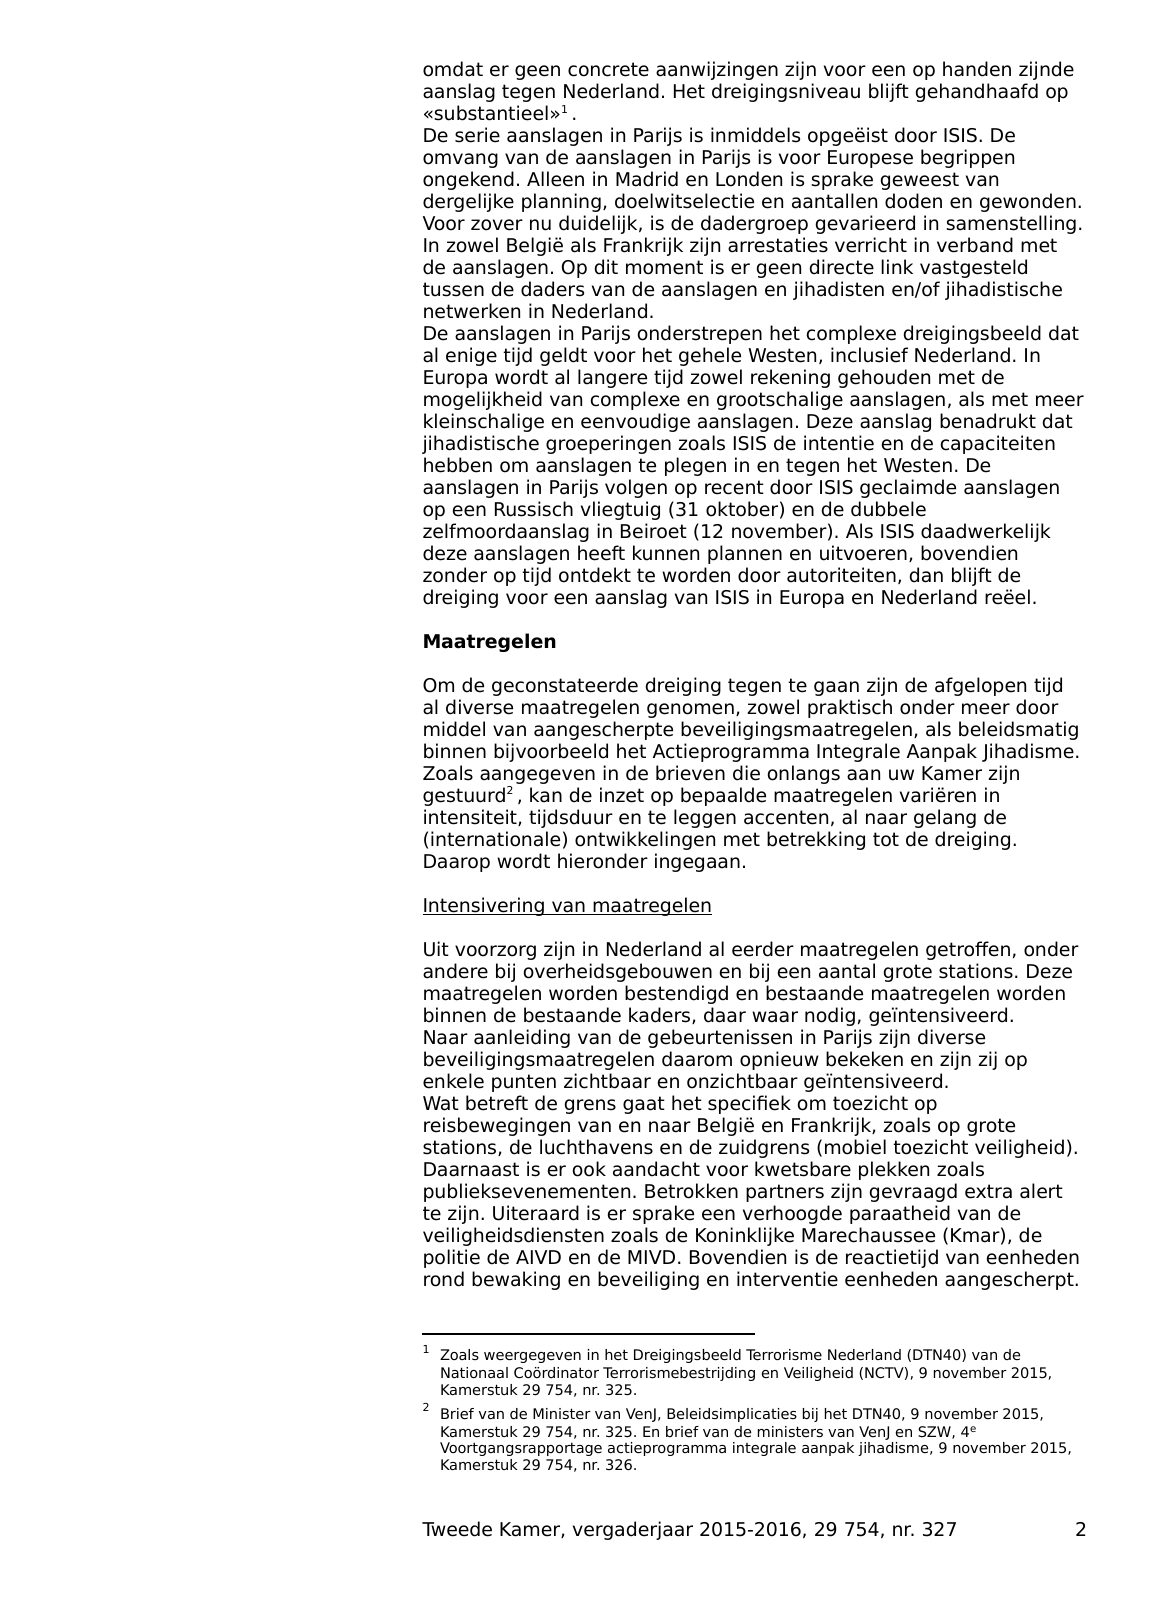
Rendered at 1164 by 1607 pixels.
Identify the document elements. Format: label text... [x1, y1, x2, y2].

subtitle Maatregelen [422, 631, 1087, 653]
text Naar aanleiding van de gebeurtenissen in Parijs zijn diverse beveiligingsmaatregelen daarom opnieuw bekeken en zijn zij op enkele punten zichtbaar en onzichtbaar geïntensiveerd. [422, 1027, 1087, 1093]
text omdat er geen concrete aanwijzingen zijn voor een op handen zijnde aanslag tegen Nederland. Het dreigingsniveau blijft gehandhaafd op «substantieel». [422, 59, 1087, 125]
subtitle Intensivering van maatregelen [422, 895, 1087, 917]
text Zoals weergegeven in het Dreigingsbeeld Terrorisme Nederland (DTN40) van de Nationaal Coördinator Terrorismebestrijding en Veiligheid (NCTV), 9 november 2015, Kamerstuk 29 754, nr. 325. [422, 1343, 1087, 1399]
text De serie aanslagen in Parijs is inmiddels opgeëist door ISIS. De omvang van de aanslagen in Parijs is voor Europese begrippen ongekend. Alleen in Madrid en Londen is sprake geweest van dergelijke planning, doelwitselectie en aantallen doden en gewonden. Voor zover nu duidelijk, is de dadergroep gevarieerd in samenstelling. In zowel België als Frankrijk zijn arrestaties verricht in verband met de aanslagen. Op dit moment is er geen directe link vastgesteld tussen de daders van de aanslagen en jihadisten en/of jihadistische netwerken in Nederland. [422, 125, 1087, 323]
text Wat betreft de grens gaat het specifiek om toezicht op reisbewegingen van en naar België en Frankrijk, zoals op grote stations, de luchthavens en de zuidgrens (mobiel toezicht veiligheid). Daarnaast is er ook aandacht voor kwetsbare plekken zoals publieksevenementen. Betrokken partners zijn gevraagd extra alert te zijn. Uiteraard is er sprake een verhoogde paraatheid van de veiligheidsdiensten zoals de Koninklijke Marechaussee (Kmar), de politie de AIVD en de MIVD. Bovendien is de reactietijd van eenheden rond bewaking en beveiliging en interventie eenheden aangescherpt. [422, 1093, 1087, 1291]
text Brief van de Minister van VenJ, Beleidsimplicaties bij het DTN40, 9 november 2015, Kamerstuk 29 754, nr. 325. En brief van de ministers van VenJ en SZW, 4e Voortgangsrapportage actieprogramma integrale aanpak jihadisme, 9 november 2015, Kamerstuk 29 754, nr. 326. [422, 1402, 1087, 1474]
text De aanslagen in Parijs onderstrepen het complexe dreigingsbeeld dat al enige tijd geldt voor het gehele Westen, inclusief Nederland. In Europa wordt al langere tijd zowel rekening gehouden met de mogelijkheid van complexe en grootschalige aanslagen, als met meer kleinschalige en eenvoudige aanslagen. Deze aanslag benadrukt dat jihadistische groeperingen zoals ISIS de intentie en de capaciteiten hebben om aanslagen te plegen in en tegen het Westen. De aanslagen in Parijs volgen op recent door ISIS geclaimde aanslagen op een Russisch vliegtuig (31 oktober) en de dubbele zelfmoordaanslag in Beiroet (12 november). Als ISIS daadwerkelijk deze aanslagen heeft kunnen plannen en uitvoeren, bovendien zonder op tijd ontdekt te worden door autoriteiten, dan blijft de dreiging voor een aanslag van ISIS in Europa en Nederland reëel. [422, 323, 1087, 608]
text Om de geconstateerde dreiging tegen te gaan zijn de afgelopen tijd al diverse maatregelen genomen, zowel praktisch onder meer door middel van aangescherpte beveiligingsmaatregelen, als beleidsmatig binnen bijvoorbeeld het Actieprogramma Integrale Aanpak Jihadisme. [422, 675, 1087, 763]
text Uit voorzorg zijn in Nederland al eerder maatregelen getroffen, onder andere bij overheidsgebouwen en bij een aantal grote stations. Deze maatregelen worden bestendigd en bestaande maatregelen worden binnen de bestaande kaders, daar waar nodig, geïntensiveerd. [422, 939, 1087, 1027]
text Zoals aangegeven in de brieven die onlangs aan uw Kamer zijn gestuurd, kan de inzet op bepaalde maatregelen variëren in intensiteit, tijdsduur en te leggen accenten, al naar gelang de (internationale) ontwikkelingen met betrekking tot de dreiging. Daarop wordt hieronder ingegaan. [422, 763, 1087, 873]
